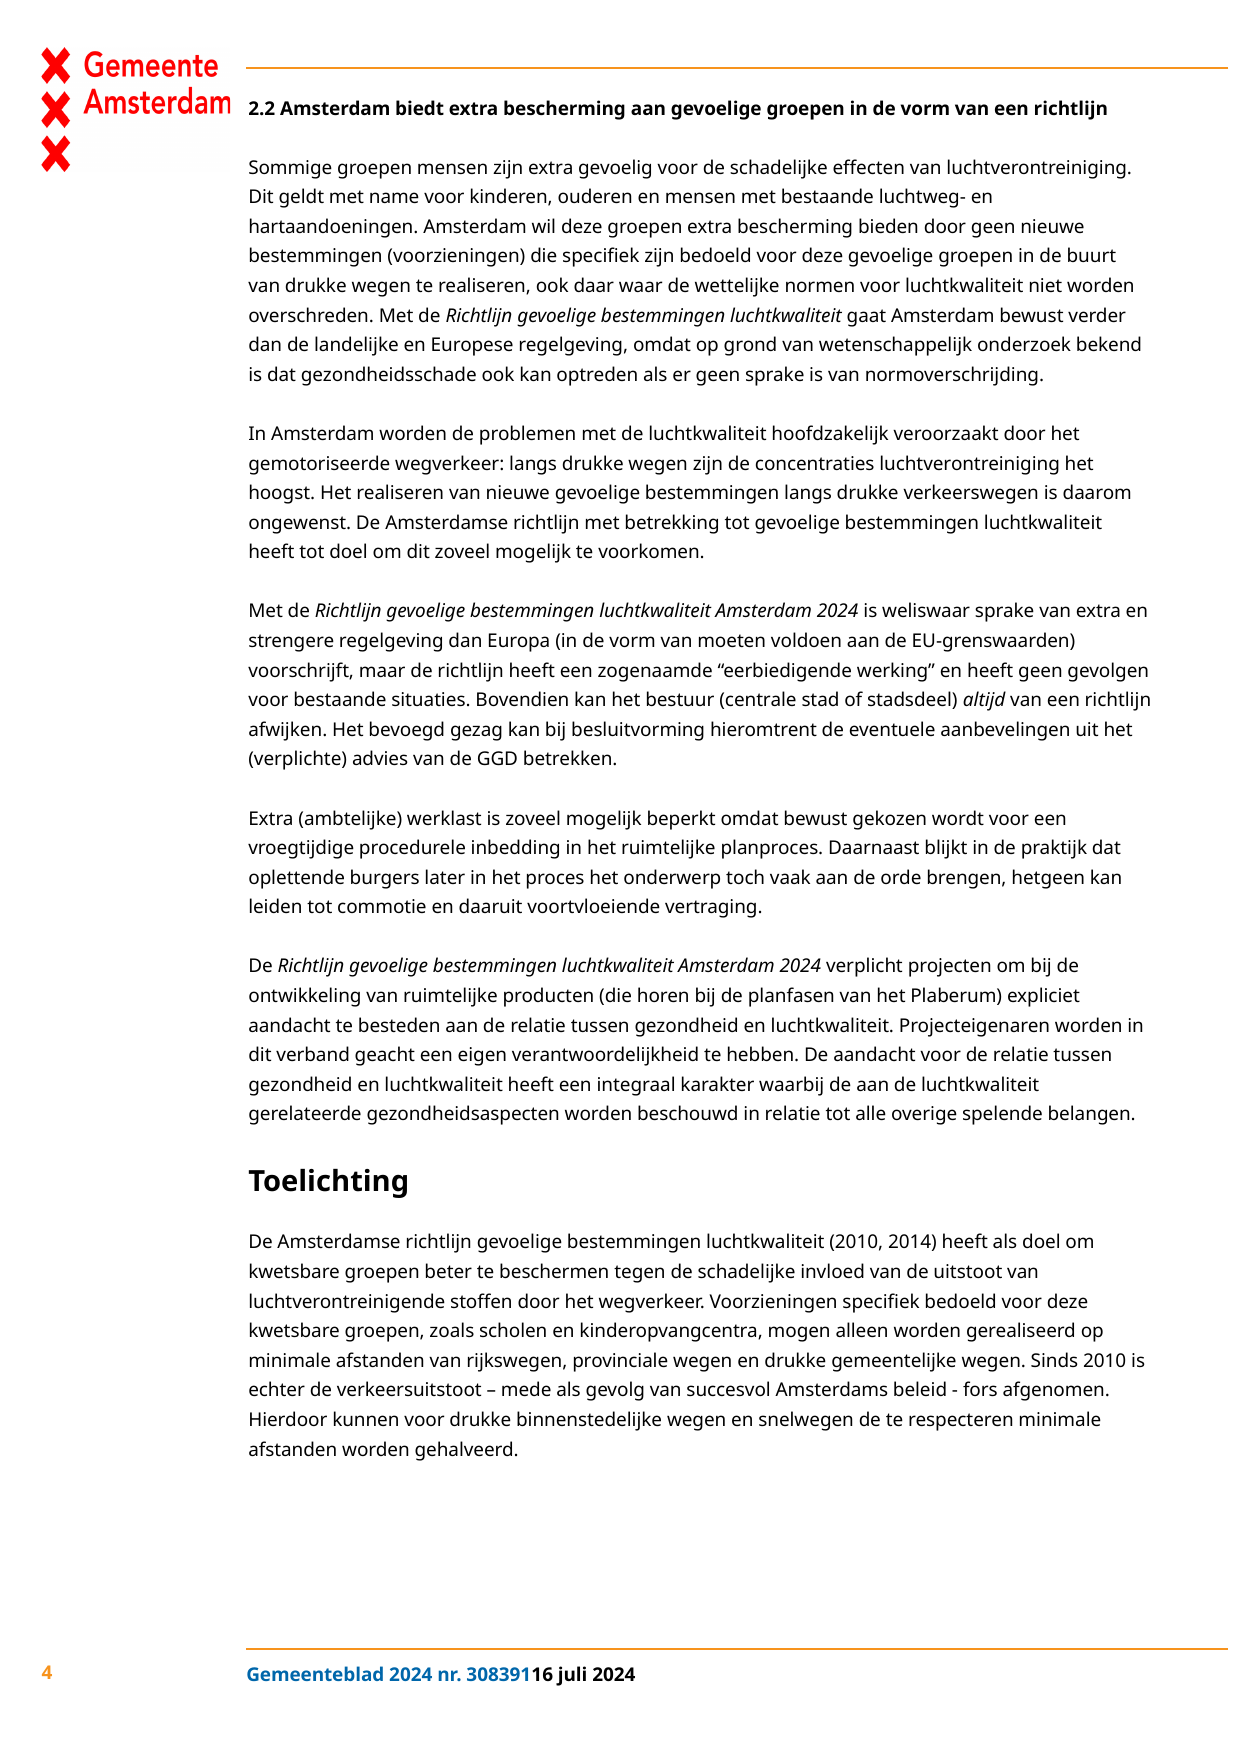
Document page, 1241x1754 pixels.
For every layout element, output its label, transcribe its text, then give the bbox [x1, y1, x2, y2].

text De Richtlijn gevoelige bestemmingen luchtkwaliteit Amsterdam 2024 verplicht projecten om bij de ontwikkeling van ruimtelijke producten (die horen bij de planfasen van het Plaberum) expliciet aandacht te besteden aan de relatie tussen gezondheid en luchtkwaliteit. Projecteigenaren worden in dit verband geacht een eigen verantwoordelijkheid te hebben. De aandacht voor de relatie tussen gezondheid en luchtkwaliteit heeft een integraal karakter waarbij de aan de luchtkwaliteit gerelateerde gezondheidsaspecten worden beschouwd in relatie tot alle overige spelende belangen. [248, 953, 1152, 1126]
text Sommige groepen mensen zijn extra gevoelig voor de schadelijke effecten van luchtverontreiniging. Dit geldt met name voor kinderen, ouderen en mensen met bestaande luchtweg- en hartaandoeningen. Amsterdam wil deze groepen extra bescherming bieden door geen nieuwe bestemmingen (voorzieningen) die specifiek zijn bedoeld voor deze gevoelige groepen in de buurt van drukke wegen te realiseren, ook daar waar de wettelijke normen voor luchtkwaliteit niet worden overschreden. Met de Richtlijn gevoelige bestemmingen luchtkwaliteit gaat Amsterdam bewust verder dan de landelijke en Europese regelgeving, omdat op grond van wetenschappelijk onderzoek bekend is dat gezondheidsschade ook kan optreden als er geen sprake is van normoverschrijding. [248, 154, 1152, 387]
text Met de Richtlijn gevoelige bestemmingen luchtkwaliteit Amsterdam 2024 is weliswaar sprake van extra en strengere regelgeving dan Europa (in de vorm van moeten voldoen aan de EU-grenswaarden) voorschrijft, maar de richtlijn heeft een zogenaamde “eerbiedigende werking” en heeft geen gevolgen voor bestaande situaties. Bovendien kan het bestuur (centrale stad of stadsdeel) altijd van een richtlijn afwijken. Het bevoegd gezag kan bij besluitvorming hieromtrent de eventuele aanbevelingen uit het (verplichte) advies van de GGD betrekken. [248, 598, 1152, 771]
text Toelichting [248, 1160, 1152, 1199]
text 2.2 Amsterdam biedt extra bescherming aan gevoelige groepen in de vorm van een richtlijn [248, 95, 1152, 121]
text De Amsterdamse richtlijn gevoelige bestemmingen luchtkwaliteit (2010, 2014) heeft als doel om kwetsbare groepen beter te beschermen tegen de schadelijke invloed van de uitstoot van luchtverontreinigende stoffen door het wegverkeer. Voorzieningen specifiek bedoeld voor deze kwetsbare groepen, zoals scholen en kinderopvangcentra, mogen alleen worden gerealiseerd op minimale afstanden van rijkswegen, provinciale wegen en drukke gemeentelijke wegen. Sinds 2010 is echter de verkeersuitstoot – mede als gevolg van succesvol Amsterdams beleid - fors afgenomen. Hierdoor kunnen voor drukke binnenstedelijke wegen en snelwegen de te respecteren minimale afstanden worden gehalveerd. [248, 1229, 1152, 1461]
text Extra (ambtelijke) werklast is zoveel mogelijk beperkt omdat bewust gekozen wordt voor een vroegtijdige procedurele inbedding in het ruimtelijke planproces. Daarnaast blijkt in de praktijk dat oplettende burgers later in het proces het onderwerp toch vaak aan de orde brengen, hetgeen kan leiden tot commotie en daaruit voortvloeiende vertraging. [248, 805, 1152, 919]
picture [41, 47, 231, 172]
text In Amsterdam worden de problemen met de luchtkwaliteit hoofdzakelijk veroorzaakt door het gemotoriseerde wegverkeer: langs drukke wegen zijn de concentraties luchtverontreiniging het hoogst. Het realiseren van nieuwe gevoelige bestemmingen langs drukke verkeerswegen is daarom ongewenst. De Amsterdamse richtlijn met betrekking tot gevoelige bestemmingen luchtkwaliteit heeft tot doel om dit zoveel mogelijk te voorkomen. [248, 420, 1152, 564]
